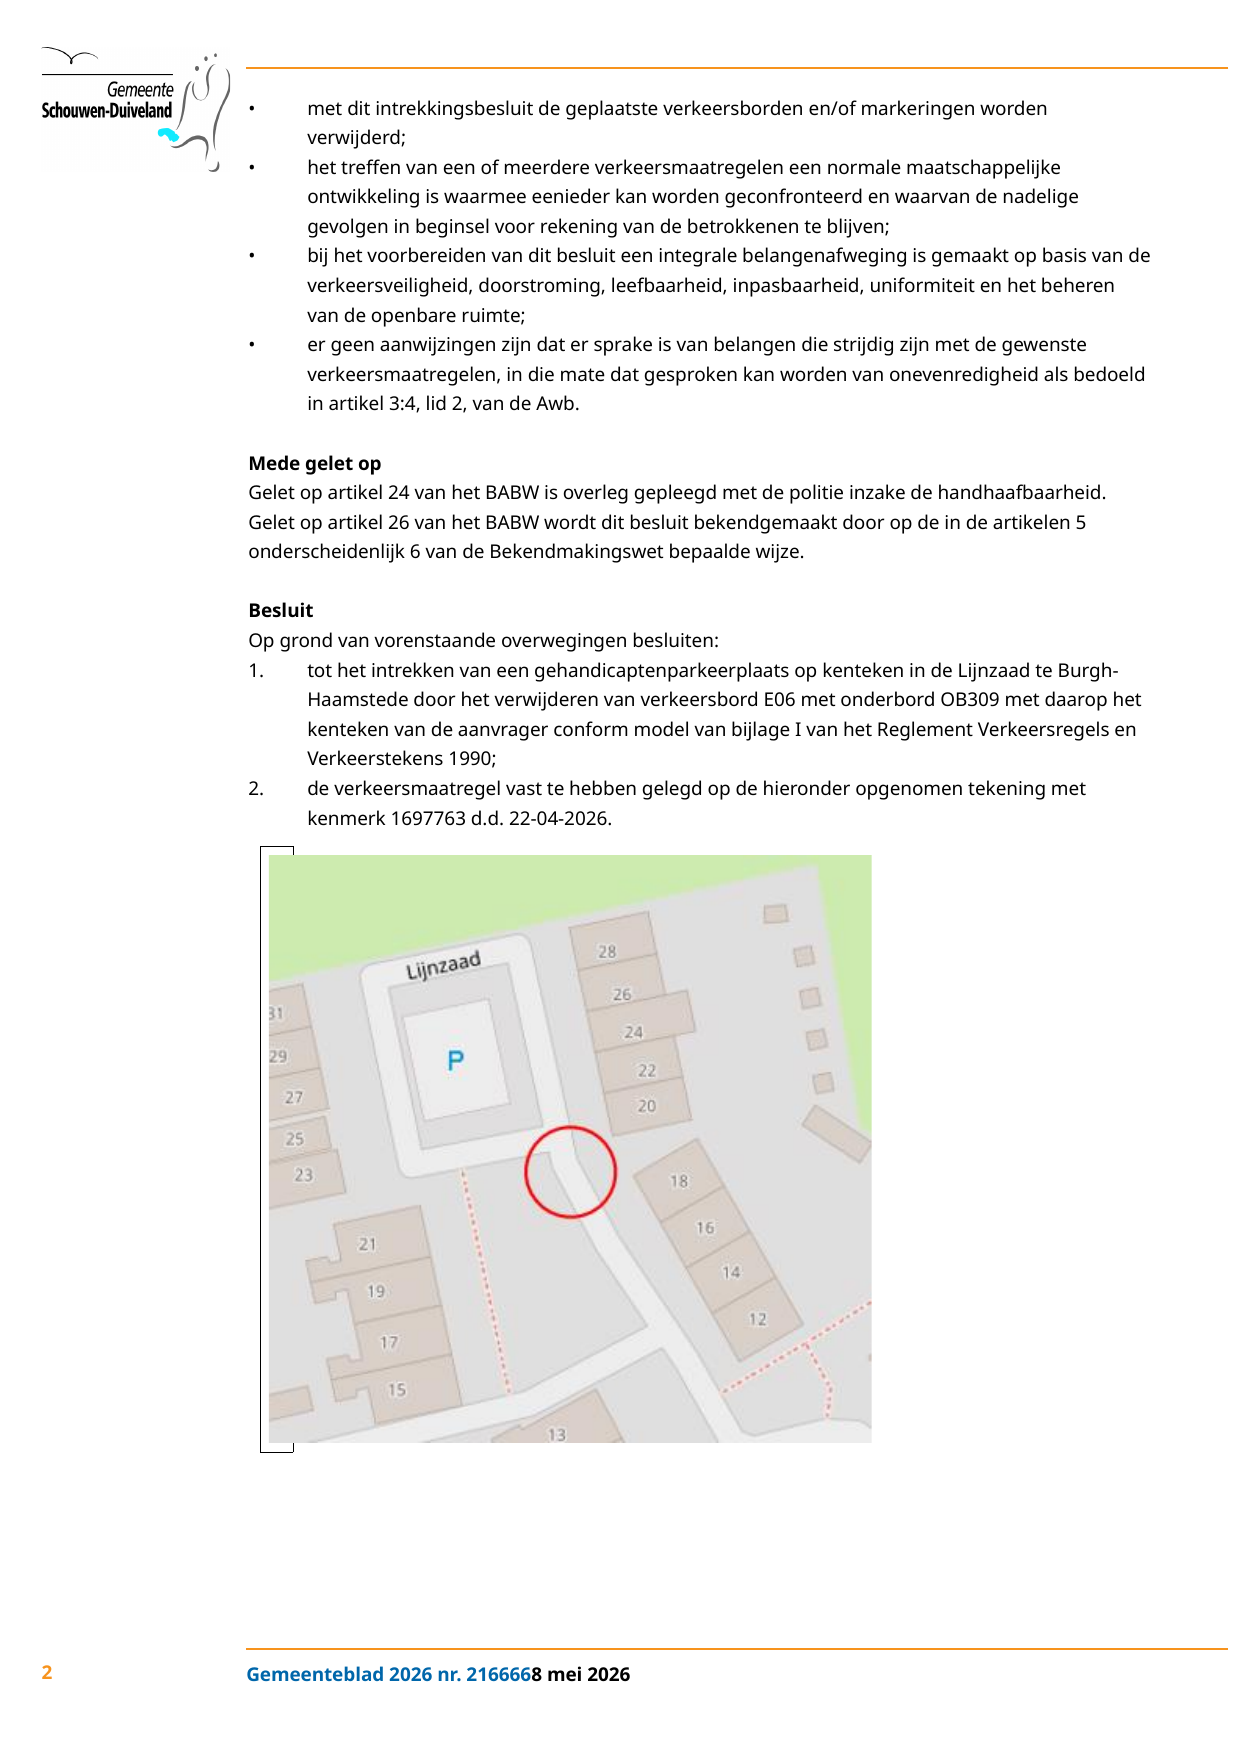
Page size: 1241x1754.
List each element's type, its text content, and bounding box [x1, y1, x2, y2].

text Gelet op artikel 26 van het BABW wordt dit besluit bekendgemaakt door op de in de artikelen 5 onderscheidenlijk 6 van de Bekendmakingswet bepaalde wijze. [248, 509, 1152, 564]
text Gelet op artikel 24 van het BABW is overleg gepleegd met de politie inzake de handhaafbaarheid. [248, 479, 1152, 505]
list de verkeersmaatregel vast te hebben gelegd op de hieronder opgenomen tekening met kenmerk 1697763 d.d. 22-04-2026. [248, 775, 1152, 831]
text Besluit [248, 598, 1152, 623]
list het treffen van een of meerdere verkeersmaatregelen een normale maatschappelijke ontwikkeling is waarmee eenieder kan worden geconfronteerd en waarvan de nadelige gevolgen in beginsel voor rekening van de betrokkenen te blijven; [248, 154, 1152, 239]
list met dit intrekkingsbesluit de geplaatste verkeersborden en/of markeringen worden verwijderd; [248, 95, 1152, 150]
list tot het intrekken van een gehandicaptenparkeerplaats op kenteken in de Lijnzaad te Burgh-Haamstede door het verwijderen van verkeersbord E06 met onderbord OB309 met daarop het kenteken van de aanvrager conform model van bijlage I van het Reglement Verkeersregels en Verkeerstekens 1990; [248, 657, 1152, 771]
text Op grond van vorenstaande overwegingen besluiten: [248, 627, 1152, 653]
list er geen aanwijzingen zijn dat er sprake is van belangen die strijdig zijn met de gewenste verkeersmaatregelen, in die mate dat gesproken kan worden van onevenredigheid als bedoeld in artikel 3:4, lid 2, van de Awb. [248, 331, 1152, 416]
picture [41, 47, 231, 172]
picture [268, 855, 872, 1443]
text Mede gelet op [248, 450, 1152, 476]
list bij het voorbereiden van dit besluit een integrale belangenafweging is gemaakt op basis van de verkeersveiligheid, doorstroming, leefbaarheid, inpasbaarheid, uniformiteit en het beheren van de openbare ruimte; [248, 243, 1152, 328]
